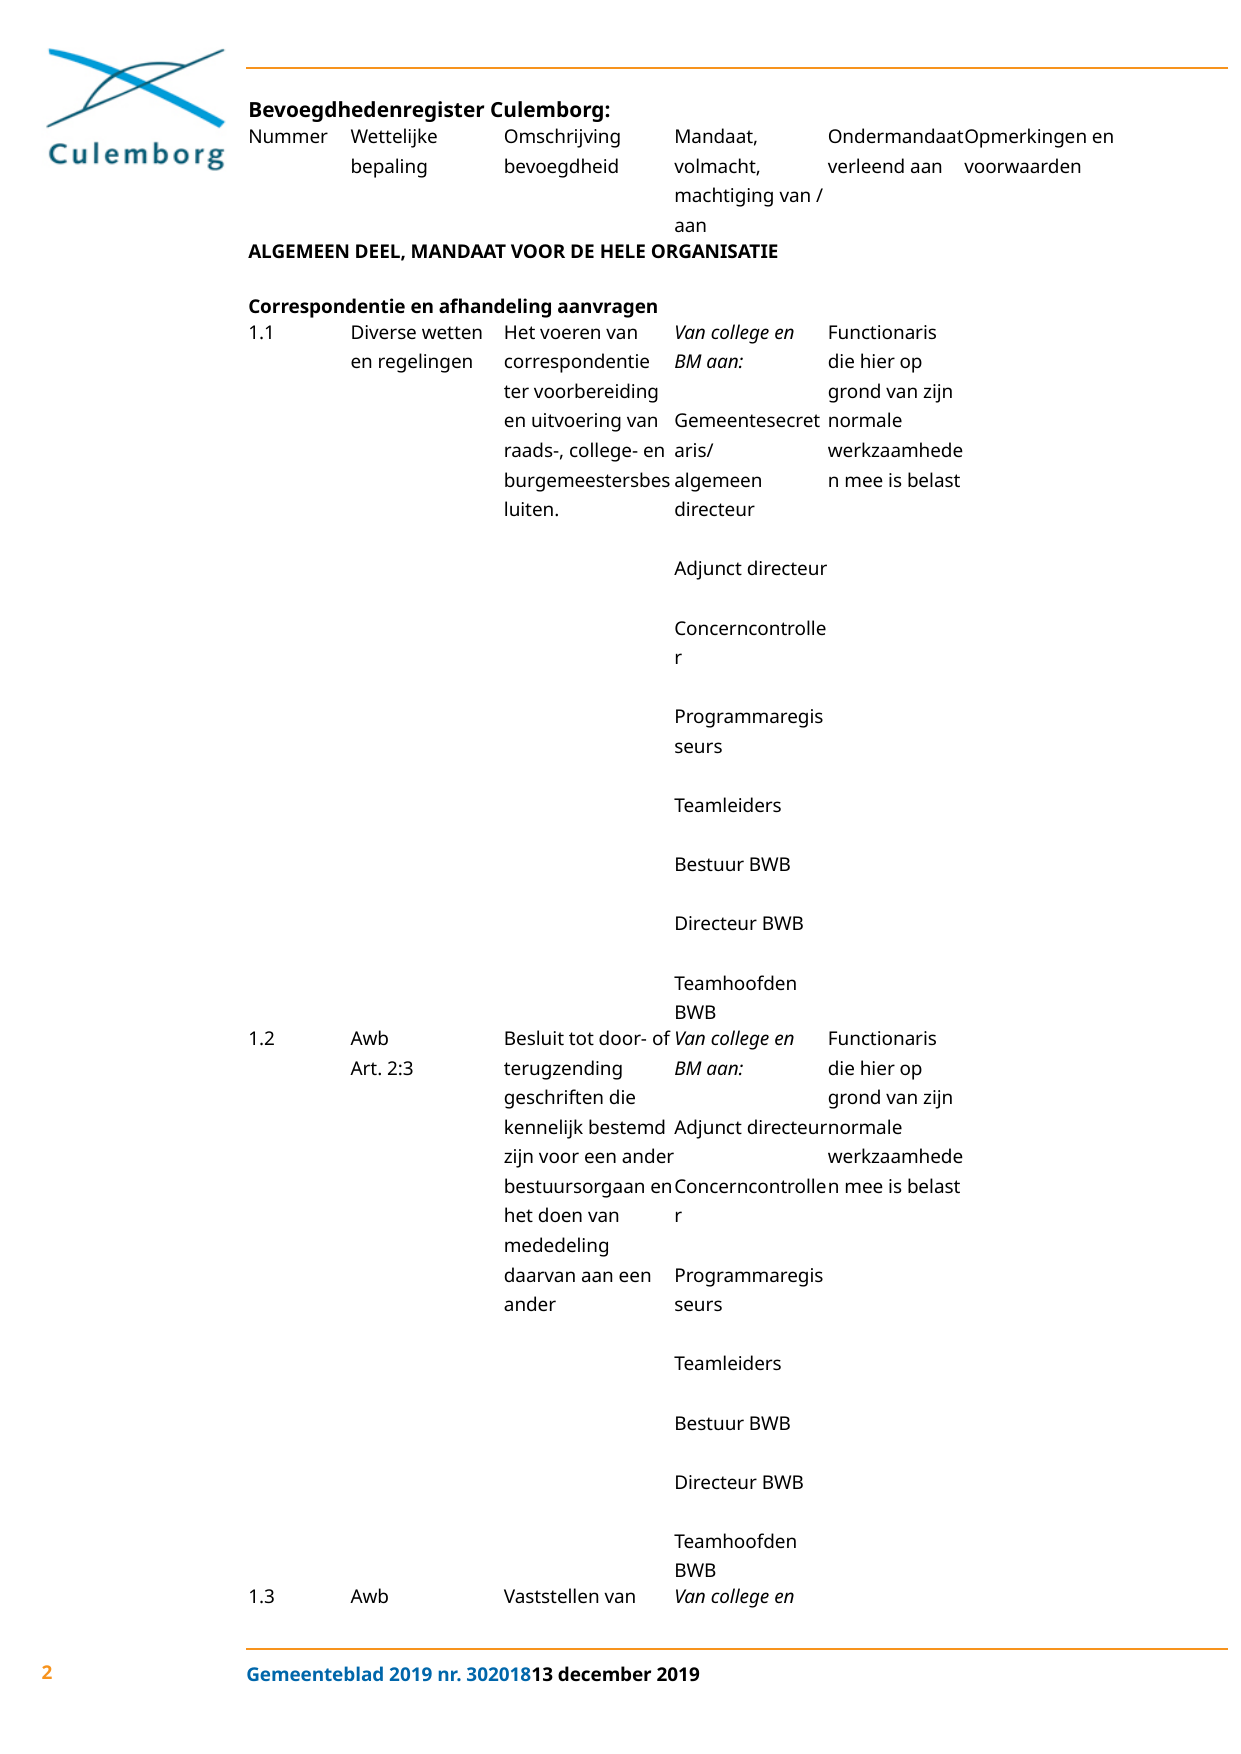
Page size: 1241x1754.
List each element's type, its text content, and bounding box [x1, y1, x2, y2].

table_cell Functionaris die hier op grond van zijn normale werkzaamheden mee is belast [828, 319, 964, 1025]
table_cell Van college en [674, 1583, 828, 1609]
table_cell 1.2 [248, 1025, 350, 1583]
table_header Wettelijke bepaling [350, 124, 504, 238]
table_cell Vaststellen van [504, 1583, 674, 1609]
table_cell Correspondentie en afhandeling aanvragen [248, 293, 1152, 319]
table_header Mandaat, volmacht, machtiging van / aan [674, 124, 828, 238]
table_cell Functionaris die hier op grond van zijn normale werkzaamheden mee is belast [828, 1025, 964, 1583]
picture [41, 47, 231, 172]
table_cell [964, 319, 1152, 1025]
text Bevoegdhedenregister Culemborg: [248, 95, 1152, 123]
table_cell ALGEMEEN DEEL, MANDAAT VOOR DE HELE ORGANISATIE [248, 238, 1152, 293]
table_cell [964, 1583, 1152, 1609]
table_cell Diverse wetten en regelingen [350, 319, 504, 1025]
table_header Omschrijving bevoegdheid [504, 124, 674, 238]
table_cell Van college en BM aan: Gemeentesecretaris/ algemeen directeur Adjunct directeur Concerncontroller Programmaregisseurs Teamleiders Bestuur BWB Directeur BWB Teamhoofden BWB [674, 319, 828, 1025]
table_cell Van college en BM aan: Adjunct directeur Concerncontroller Programmaregisseurs Teamleiders Bestuur BWB Directeur BWB Teamhoofden BWB [674, 1025, 828, 1583]
table_cell Het voeren van correspondentie ter voorbereiding en uitvoering van raads-, college- en burgemeestersbesluiten. [504, 319, 674, 1025]
table_cell Besluit tot door- of terugzending geschriften die kennelijk bestemd zijn voor een ander bestuursorgaan en het doen van mededeling daarvan aan een ander [504, 1025, 674, 1583]
table_cell Awb [350, 1583, 504, 1609]
table_header Ondermandaat verleend aan [828, 124, 964, 238]
table_header Nummer [248, 124, 350, 238]
table_header Opmerkingen en voorwaarden [964, 124, 1152, 238]
table_cell [964, 1025, 1152, 1583]
table_cell 1.3 [248, 1583, 350, 1609]
table_cell [828, 1583, 964, 1609]
table_cell 1.1 [248, 319, 350, 1025]
table_cell Awb Art. 2:3 [350, 1025, 504, 1583]
